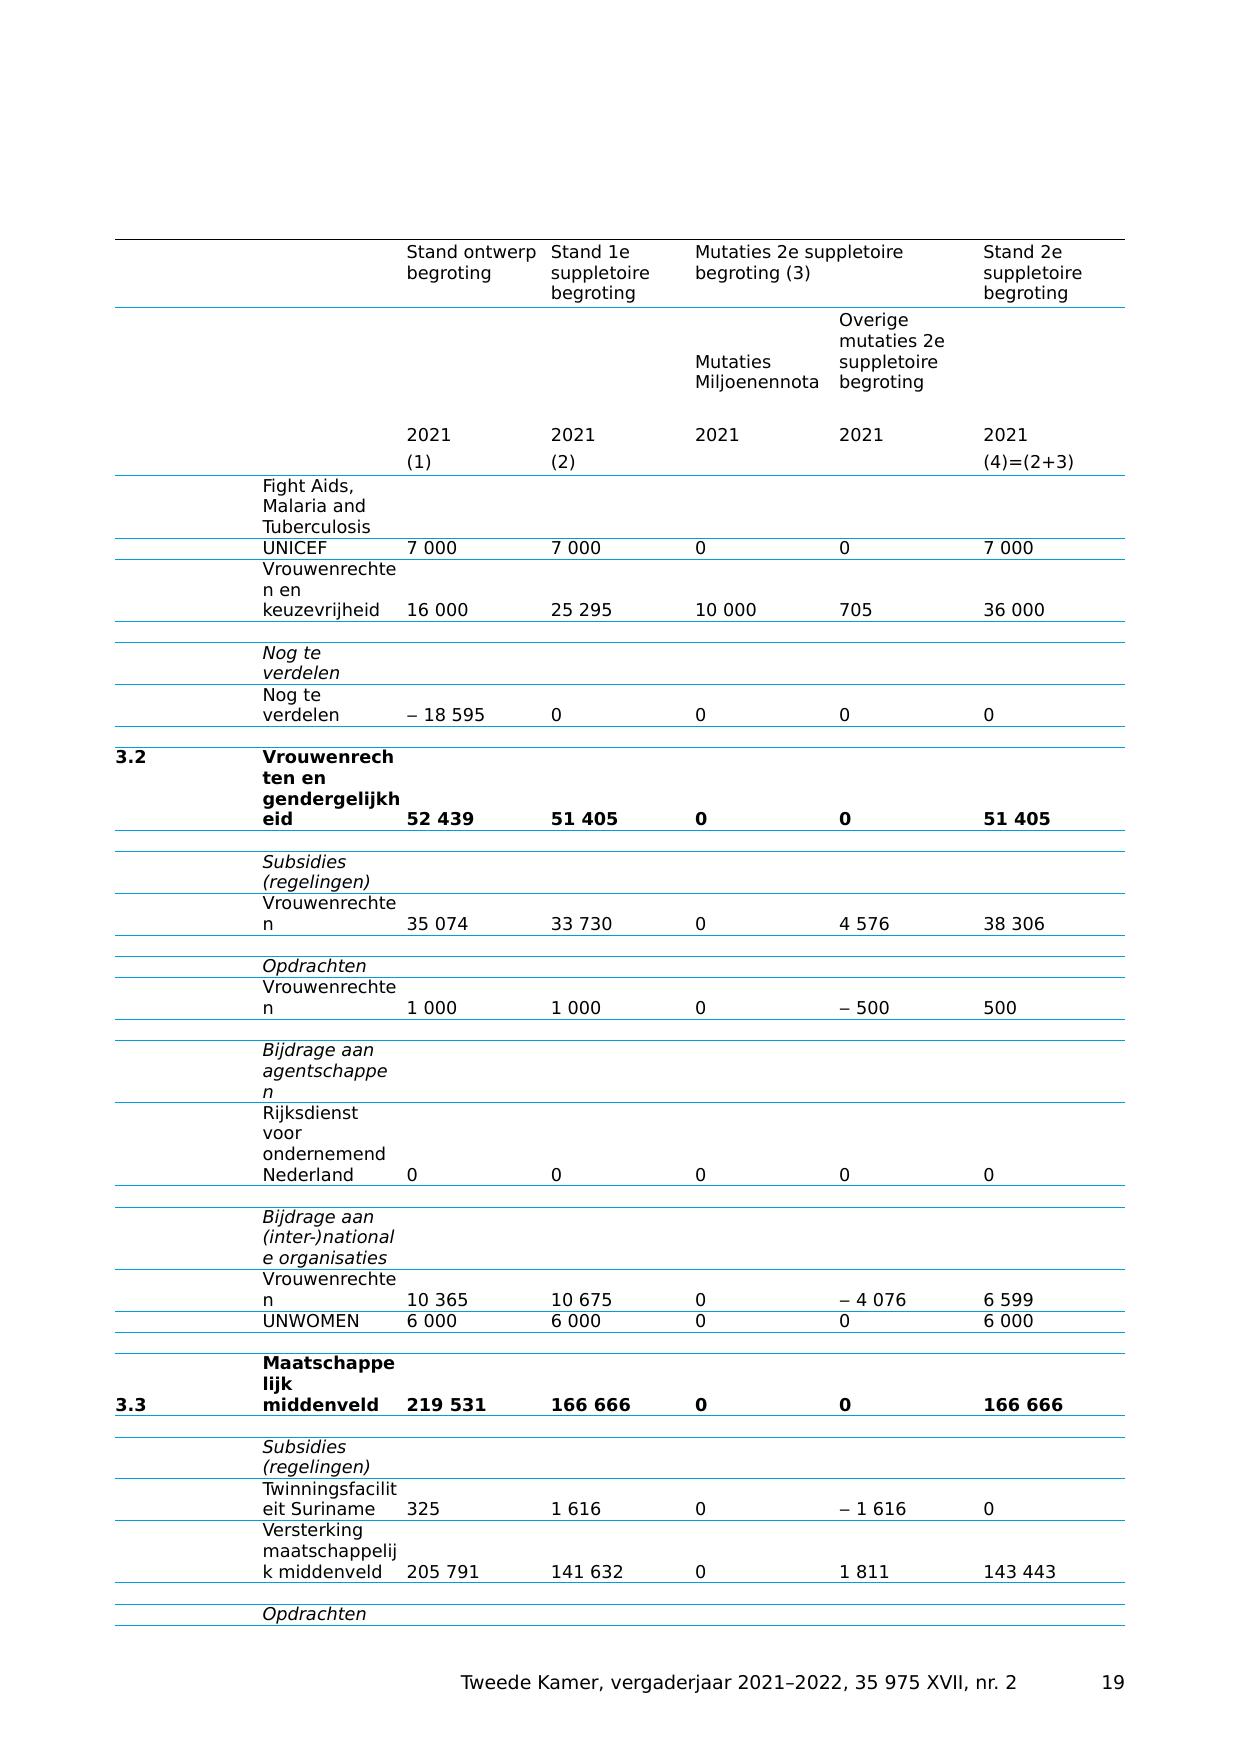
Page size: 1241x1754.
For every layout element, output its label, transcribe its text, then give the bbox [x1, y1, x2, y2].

table_cell [548, 308, 692, 396]
table_cell [548, 476, 692, 537]
table_cell 1 616 [548, 1479, 692, 1520]
table_cell [115, 396, 259, 422]
table_cell 2021 [548, 422, 692, 449]
table_cell [692, 1605, 836, 1624]
table_cell Subsidies (regelingen) [259, 852, 403, 893]
table_cell [259, 1020, 403, 1040]
table_cell [980, 1605, 1125, 1624]
table_cell [115, 894, 259, 934]
table_cell 166 666 [980, 1354, 1125, 1415]
table_cell 7 000 [404, 539, 548, 559]
table_cell Vrouwenrechten en keuzevrijheid [259, 560, 403, 621]
table_cell 0 [404, 1103, 548, 1185]
table_cell [115, 643, 259, 684]
table_cell 0 [692, 894, 836, 934]
table_cell ‒ 1 616 [836, 1479, 980, 1520]
table_cell [980, 643, 1125, 684]
table_cell Maatschappelijk middenveld [259, 1354, 403, 1415]
table_cell [548, 1583, 692, 1603]
table_cell [115, 1583, 259, 1603]
table_cell 36 000 [980, 560, 1125, 621]
table_cell Nog te verdelen [259, 685, 403, 726]
table_cell UNWOMEN [259, 1312, 403, 1332]
table_cell [980, 476, 1125, 537]
table_cell 2021 [404, 422, 548, 449]
table_cell [980, 1416, 1125, 1436]
table_cell [115, 831, 259, 851]
table_cell [259, 1333, 403, 1353]
table_cell [404, 308, 548, 396]
table_cell [980, 852, 1125, 893]
table_cell [404, 1583, 548, 1603]
table_cell [692, 449, 836, 475]
table_cell 143 443 [980, 1521, 1125, 1582]
table_cell [548, 936, 692, 956]
table_cell [836, 643, 980, 684]
table_cell 0 [980, 1103, 1125, 1185]
table_cell [548, 727, 692, 747]
table_cell [404, 936, 548, 956]
table_cell Subsidies (regelingen) [259, 1438, 403, 1478]
table_cell [692, 476, 836, 537]
table_cell [692, 622, 836, 642]
table_cell [115, 1103, 259, 1185]
table_cell [548, 1416, 692, 1436]
table_cell 6 000 [980, 1312, 1125, 1332]
table_cell Stand 1e suppletoire begroting [548, 240, 692, 307]
table_cell Bijdrage aan (inter-)nationale organisaties [259, 1208, 403, 1269]
table_cell [836, 1438, 980, 1478]
table_cell [115, 957, 259, 977]
table_cell [404, 1416, 548, 1436]
table_cell [115, 1020, 259, 1040]
table_cell [836, 1186, 980, 1206]
table_cell [980, 957, 1125, 977]
table_cell Nog te verdelen [259, 643, 403, 684]
table_cell [259, 622, 403, 642]
table_cell [404, 396, 548, 422]
table_cell Vrouwenrechten [259, 978, 403, 1019]
table_cell [980, 1583, 1125, 1603]
table_cell (2) [548, 449, 692, 475]
table_cell [836, 957, 980, 977]
table_cell Overige mutaties 2e suppletoire begroting [836, 308, 980, 396]
table_cell 1 000 [404, 978, 548, 1019]
table_cell [548, 1438, 692, 1478]
table_cell [692, 396, 836, 422]
table_cell Stand ontwerp begroting [404, 240, 548, 307]
table_cell 0 [692, 978, 836, 1019]
table_cell [115, 1438, 259, 1478]
table_cell [980, 1438, 1125, 1478]
table_cell [980, 727, 1125, 747]
table_cell [980, 1186, 1125, 1206]
table_cell [115, 936, 259, 956]
table_cell 16 000 [404, 560, 548, 621]
table_cell 0 [692, 1270, 836, 1311]
table_cell [404, 476, 548, 537]
table_cell [980, 831, 1125, 851]
table_cell 705 [836, 560, 980, 621]
table_cell [259, 1583, 403, 1603]
table_cell Versterking maatschappelijk middenveld [259, 1521, 403, 1582]
table_cell [836, 449, 980, 475]
table_cell [259, 1186, 403, 1206]
table_cell [115, 1312, 259, 1332]
table_cell [836, 1041, 980, 1102]
table_cell 0 [692, 685, 836, 726]
table_cell [404, 1020, 548, 1040]
table_cell 0 [692, 539, 836, 559]
table_cell 0 [692, 748, 836, 830]
table_cell [115, 1605, 259, 1624]
table_cell [692, 727, 836, 747]
table_cell [980, 1333, 1125, 1353]
table_cell [548, 622, 692, 642]
table_cell [980, 1020, 1125, 1040]
table_cell [836, 727, 980, 747]
table_cell [259, 396, 403, 422]
table_cell [692, 1416, 836, 1436]
table_cell 3.3 [115, 1354, 259, 1415]
table_cell [548, 1208, 692, 1269]
table_cell [836, 1583, 980, 1603]
table_cell [115, 978, 259, 1019]
table_cell [115, 727, 259, 747]
table_cell ‒ 4 076 [836, 1270, 980, 1311]
table_cell [404, 957, 548, 977]
table_cell [548, 957, 692, 977]
table_cell 25 295 [548, 560, 692, 621]
table_cell Opdrachten [259, 1605, 403, 1624]
table_cell 4 576 [836, 894, 980, 934]
table_cell [404, 643, 548, 684]
table_cell 0 [548, 1103, 692, 1185]
table_cell [115, 476, 259, 537]
table_cell [115, 1186, 259, 1206]
table_cell [980, 622, 1125, 642]
table_cell [115, 308, 259, 396]
table_cell [259, 831, 403, 851]
table_cell 0 [692, 1479, 836, 1520]
table_cell [548, 831, 692, 851]
table_cell [836, 622, 980, 642]
table_cell Twinningsfaciliteit Suriname [259, 1479, 403, 1520]
table_cell 0 [836, 685, 980, 726]
table_cell [692, 852, 836, 893]
table_cell [404, 727, 548, 747]
table_cell 52 439 [404, 748, 548, 830]
table_cell 0 [980, 685, 1125, 726]
table_cell [259, 449, 403, 475]
table_cell [115, 449, 259, 475]
table_cell [115, 685, 259, 726]
table_cell 0 [548, 685, 692, 726]
table_cell Bijdrage aan agentschappen [259, 1041, 403, 1102]
table_cell Fight Aids, Malaria and Tuberculosis [259, 476, 403, 537]
table_cell [692, 831, 836, 851]
table_cell [980, 936, 1125, 956]
table_cell Vrouwenrechten en gendergelijkheid [259, 748, 403, 830]
table_cell Vrouwenrechten [259, 1270, 403, 1311]
table_cell 3.2 [115, 748, 259, 830]
table_cell [115, 539, 259, 559]
table_cell [548, 1186, 692, 1206]
table_cell [836, 936, 980, 956]
table_cell [836, 831, 980, 851]
table_cell 10 000 [692, 560, 836, 621]
table_cell [404, 1605, 548, 1624]
table_cell [980, 1041, 1125, 1102]
table_cell [115, 1208, 259, 1269]
table_cell [836, 852, 980, 893]
table_cell 10 365 [404, 1270, 548, 1311]
table_cell [548, 643, 692, 684]
table_cell 51 405 [980, 748, 1125, 830]
table_cell 325 [404, 1479, 548, 1520]
table_cell [115, 1479, 259, 1520]
table_cell Mutaties Miljoenennota [692, 308, 836, 396]
table_cell [692, 1041, 836, 1102]
table_cell [836, 1020, 980, 1040]
table_cell 219 531 [404, 1354, 548, 1415]
table_cell 10 675 [548, 1270, 692, 1311]
table_cell [115, 422, 259, 449]
table_cell 35 074 [404, 894, 548, 934]
table_cell [692, 1208, 836, 1269]
table_cell [548, 1605, 692, 1624]
table_cell [548, 396, 692, 422]
table_cell [692, 1333, 836, 1353]
table_header Tabel 6 Budgettaire gevolgen van beleid artikel 3 Sociale vooruitgang (Tweede suppletoire begroting) (Bedragen x € 1.000) [115, 191, 1125, 239]
table_cell [115, 1416, 259, 1436]
table_cell [115, 1041, 259, 1102]
table_cell ‒ 500 [836, 978, 980, 1019]
table_cell [836, 396, 980, 422]
table_cell [404, 831, 548, 851]
table_cell 51 405 [548, 748, 692, 830]
table_cell 2021 [692, 422, 836, 449]
table_cell 1 000 [548, 978, 692, 1019]
table_cell [548, 1333, 692, 1353]
table_cell [404, 1333, 548, 1353]
table_cell [404, 1041, 548, 1102]
table_cell [115, 560, 259, 621]
table_cell [404, 1208, 548, 1269]
table_cell Rijksdienst voor ondernemend Nederland [259, 1103, 403, 1185]
table_cell [115, 852, 259, 893]
table_cell [115, 1521, 259, 1582]
table_cell [692, 643, 836, 684]
table_cell 0 [836, 748, 980, 830]
table_cell [692, 1020, 836, 1040]
table_cell 141 632 [548, 1521, 692, 1582]
table_cell 0 [692, 1354, 836, 1415]
table_cell 2021 [980, 422, 1125, 449]
table_cell 205 791 [404, 1521, 548, 1582]
table_cell 1 811 [836, 1521, 980, 1582]
table_cell Opdrachten [259, 957, 403, 977]
table_cell [259, 308, 403, 396]
table_cell [404, 852, 548, 893]
table_cell [259, 727, 403, 747]
table_cell 2021 [836, 422, 980, 449]
table_cell 6 000 [404, 1312, 548, 1332]
table_cell Mutaties 2e suppletoire begroting (3) [692, 240, 980, 307]
table_cell (1) [404, 449, 548, 475]
table_cell [259, 1416, 403, 1436]
table_cell [404, 622, 548, 642]
table_cell 7 000 [548, 539, 692, 559]
table_cell 166 666 [548, 1354, 692, 1415]
table_cell Vrouwenrechten [259, 894, 403, 934]
table_cell [115, 1333, 259, 1353]
table_cell 0 [836, 1312, 980, 1332]
table_cell 0 [836, 1103, 980, 1185]
table_cell 0 [692, 1521, 836, 1582]
table_cell [548, 852, 692, 893]
table_cell [692, 936, 836, 956]
table_cell [836, 1208, 980, 1269]
table_cell 0 [980, 1479, 1125, 1520]
table_cell [836, 1605, 980, 1624]
table_cell ‒ 18 595 [404, 685, 548, 726]
table_cell [115, 622, 259, 642]
table_cell [836, 1416, 980, 1436]
table_cell [836, 476, 980, 537]
table_cell 7 000 [980, 539, 1125, 559]
table_cell [548, 1020, 692, 1040]
table_cell [980, 1208, 1125, 1269]
table_cell 0 [836, 1354, 980, 1415]
table_cell [692, 1438, 836, 1478]
table_cell [980, 396, 1125, 422]
table_cell [259, 240, 403, 307]
table_cell Stand 2e suppletoire begroting [980, 240, 1125, 307]
table_cell (4)=(2+3) [980, 449, 1125, 475]
table_cell 0 [836, 539, 980, 559]
table_cell UNICEF [259, 539, 403, 559]
table_cell [692, 1186, 836, 1206]
table_cell 6 000 [548, 1312, 692, 1332]
table_cell [836, 1333, 980, 1353]
table_cell [692, 957, 836, 977]
table_cell [692, 1583, 836, 1603]
table_cell 33 730 [548, 894, 692, 934]
table_cell [980, 308, 1125, 396]
table_cell 500 [980, 978, 1125, 1019]
table_cell [548, 1041, 692, 1102]
table_cell 0 [692, 1103, 836, 1185]
table_cell 6 599 [980, 1270, 1125, 1311]
table_cell [259, 936, 403, 956]
table_cell [404, 1186, 548, 1206]
table_cell [115, 240, 259, 307]
table_cell 38 306 [980, 894, 1125, 934]
table_cell [259, 422, 403, 449]
table_cell [404, 1438, 548, 1478]
table_cell [115, 1270, 259, 1311]
table_cell 0 [692, 1312, 836, 1332]
